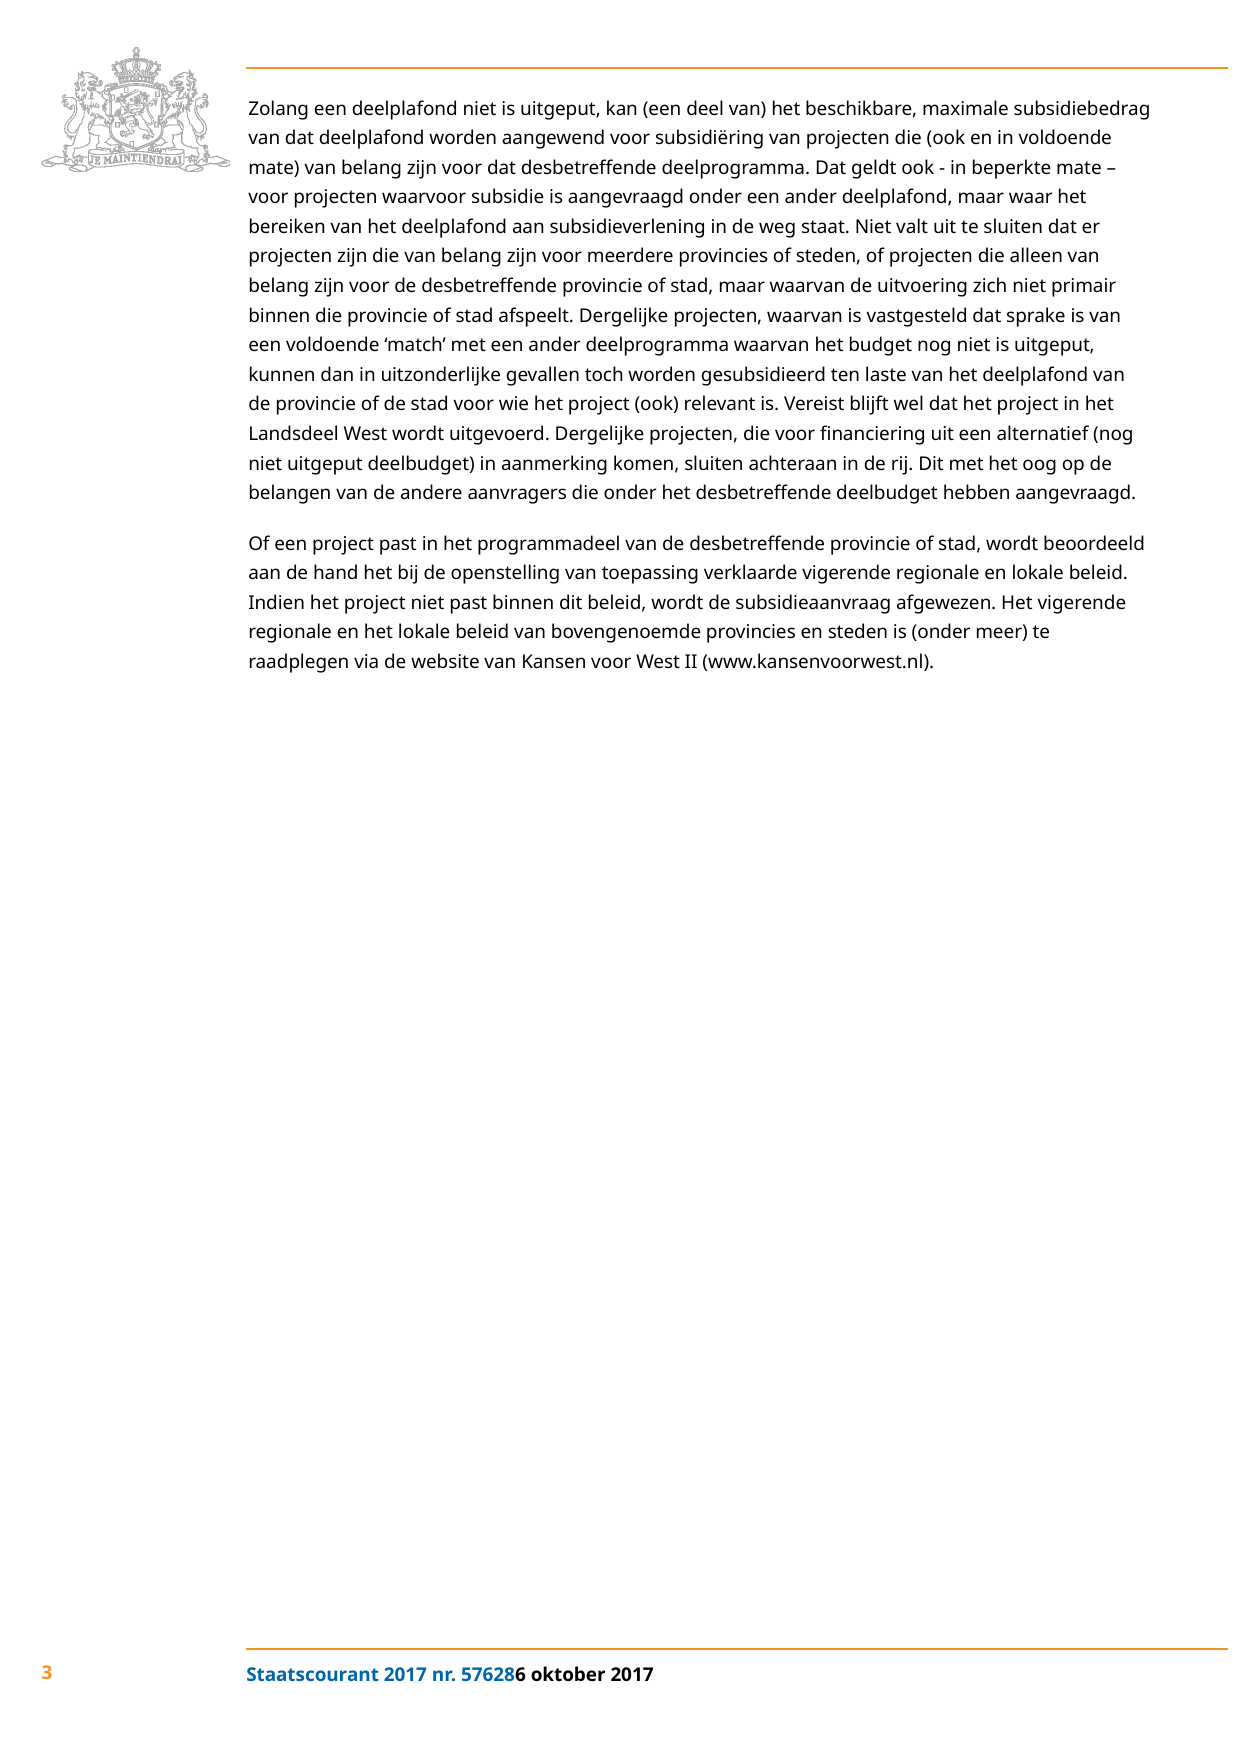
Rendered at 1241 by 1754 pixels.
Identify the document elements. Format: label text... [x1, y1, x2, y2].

text Zolang een deelplafond niet is uitgeput, kan (een deel van) het beschikbare, maximale subsidiebedrag van dat deelplafond worden aangewend voor subsidiëring van projecten die (ook en in voldoende mate) van belang zijn voor dat desbetreffende deelprogramma. Dat geldt ook - in beperkte mate – voor projecten waarvoor subsidie is aangevraagd onder een ander deelplafond, maar waar het bereiken van het deelplafond aan subsidieverlening in de weg staat. Niet valt uit te sluiten dat er projecten zijn die van belang zijn voor meerdere provincies of steden, of projecten die alleen van belang zijn voor de desbetreffende provincie of stad, maar waarvan de uitvoering zich niet primair binnen die provincie of stad afspeelt. Dergelijke projecten, waarvan is vastgesteld dat sprake is van een voldoende ‘match’ met een ander deelprogramma waarvan het budget nog niet is uitgeput, kunnen dan in uitzonderlijke gevallen toch worden gesubsidieerd ten laste van het deelplafond van de provincie of de stad voor wie het project (ook) relevant is. Vereist blijft wel dat het project in het Landsdeel West wordt uitgevoerd. Dergelijke projecten, die voor financiering uit een alternatief (nog niet uitgeput deelbudget) in aanmerking komen, sluiten achteraan in de rij. Dit met het oog op de belangen van de andere aanvragers die onder het desbetreffende deelbudget hebben aangevraagd. [248, 95, 1152, 505]
text Of een project past in het programmadeel van de desbetreffende provincie of stad, wordt beoordeeld aan de hand het bij de openstelling van toepassing verklaarde vigerende regionale en lokale beleid. Indien het project niet past binnen dit beleid, wordt de subsidieaanvraag afgewezen. Het vigerende regionale en het lokale beleid van bovengenoemde provincies en steden is (onder meer) te raadplegen via de website van Kansen voor West II (www.kansenvoorwest.nl). [248, 530, 1152, 674]
picture [41, 47, 231, 172]
